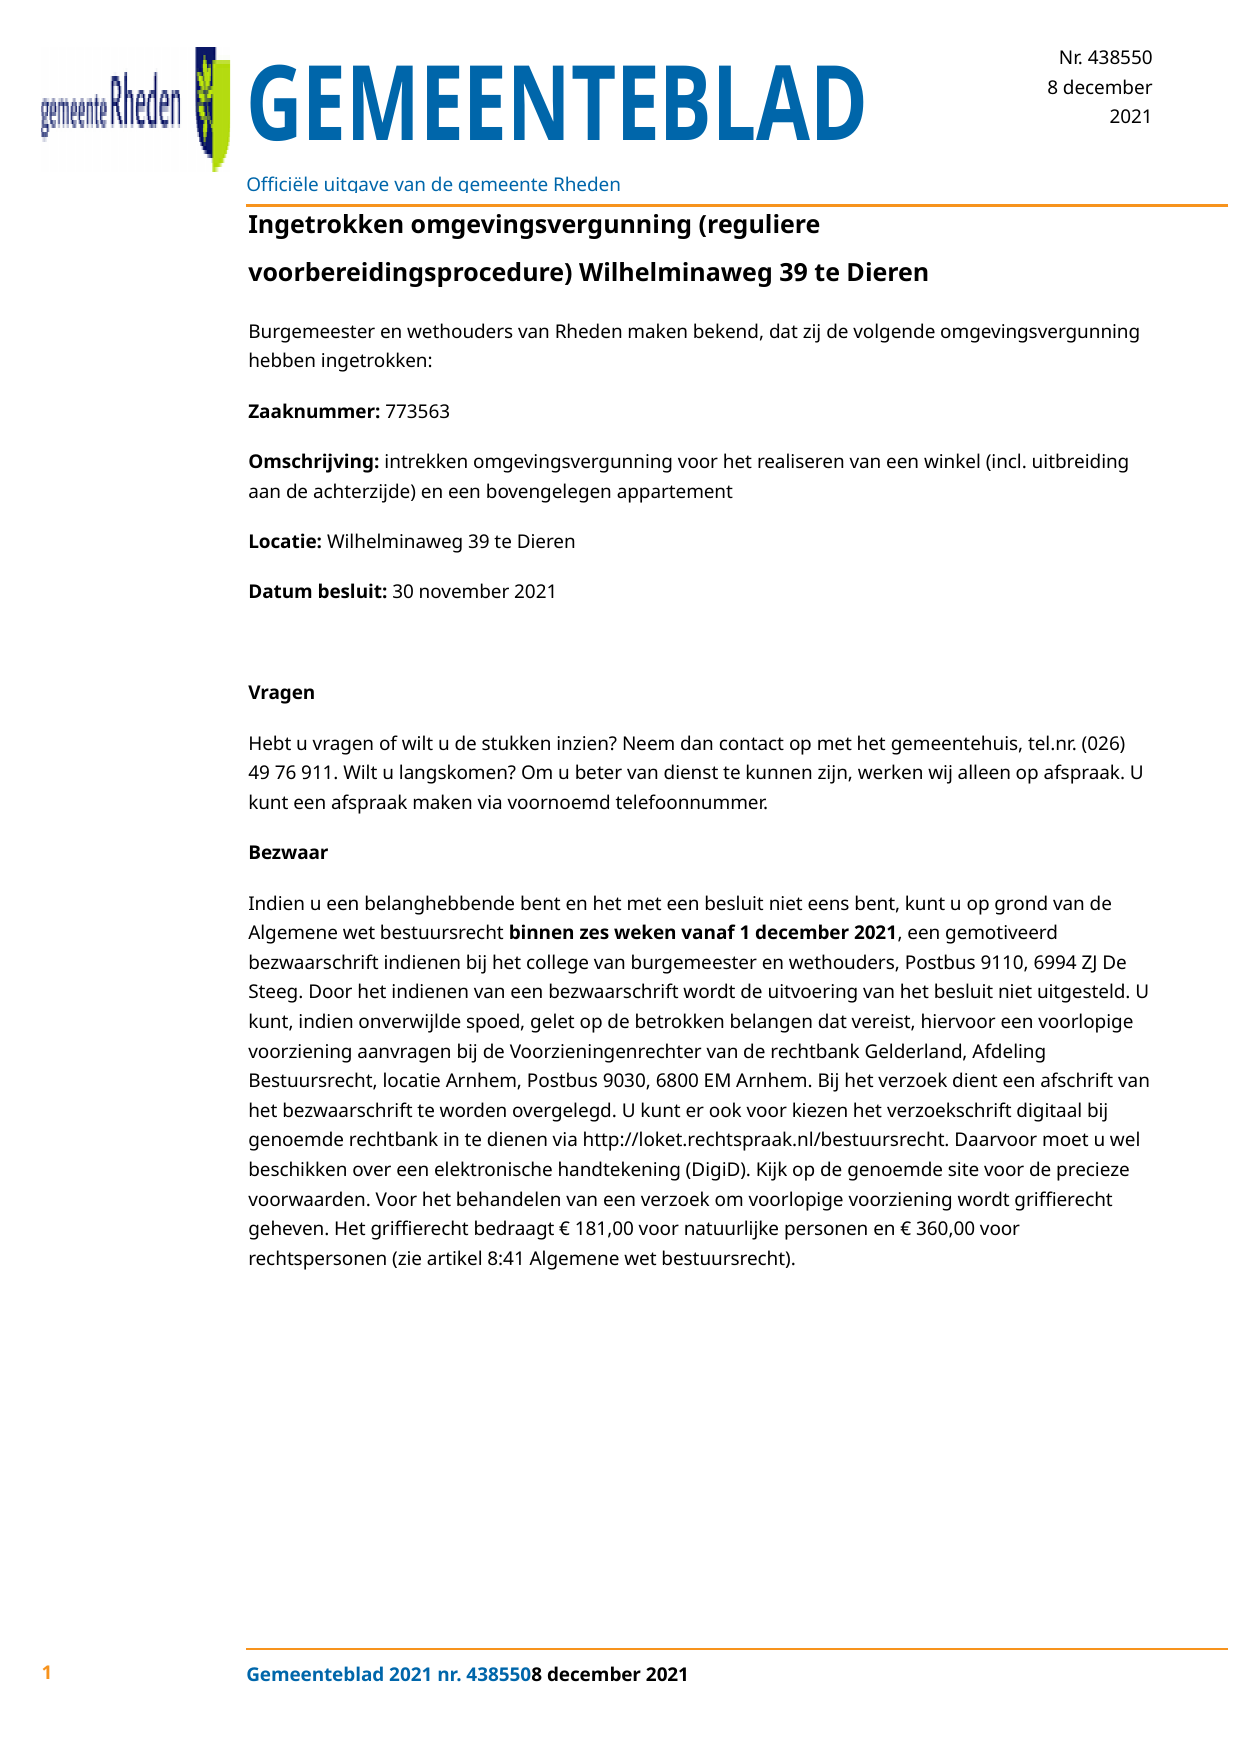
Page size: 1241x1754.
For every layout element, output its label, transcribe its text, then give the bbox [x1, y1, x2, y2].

text Omschrijving: intrekken omgevingsvergunning voor het realiseren van een winkel (incl. uitbreiding aan de achterzijde) en een bovengelegen appartement [248, 448, 1152, 504]
text Locatie: Wilhelminaweg 39 te Dieren [248, 528, 1152, 554]
text Burgemeester en wethouders van Rheden maken bekend, dat zij de volgende omgevingsvergunning hebben ingetrokken: [248, 318, 1152, 373]
text Zaaknummer: 773563 [248, 398, 1152, 424]
text Bezwaar [248, 839, 1152, 865]
text Indien u een belanghebbende bent en het met een besluit niet eens bent, kunt u op grond van de Algemene wet bestuursrecht binnen zes weken vanaf 1 december 2021, een gemotiveerd bezwaarschrift indienen bij het college van burgemeester en wethouders, Postbus 9110, 6994 ZJ De Steeg. Door het indienen van een bezwaarschrift wordt de uitvoering van het besluit niet uitgesteld. U kunt, indien onverwijlde spoed, gelet op de betrokken belangen dat vereist, hiervoor een voorlopige voorziening aanvragen bij de Voorzieningenrechter van de rechtbank Gelderland, Afdeling Bestuursrecht, locatie Arnhem, Postbus 9030, 6800 EM Arnhem. Bij het verzoek dient een afschrift van het bezwaarschrift te worden overgelegd. U kunt er ook voor kiezen het verzoekschrift digitaal bij genoemde rechtbank in te dienen via http://loket.rechtspraak.nl/bestuursrecht. Daarvoor moet u wel beschikken over een elektronische handtekening (DigiD). Kijk op de genoemde site voor de precieze voorwaarden. Voor het behandelen van een verzoek om voorlopige voorziening wordt griffierecht geheven. Het griffierecht bedraagt € 181,00 voor natuurlijke personen en € 360,00 voor rechtspersonen (zie artikel 8:41 Algemene wet bestuursrecht). [248, 890, 1152, 1271]
text Datum besluit: 30 november 2021 [248, 579, 1152, 604]
text Hebt u vragen of wilt u de stukken inzien? Neem dan contact op met het gemeentehuis, tel.nr. (026) 49 76 911. Wilt u langskomen? Om u beter van dienst te kunnen zijn, werken wij alleen op afspraak. U kunt een afspraak maken via voornoemd telefoonnummer. [248, 730, 1152, 815]
picture [41, 47, 231, 172]
text Ingetrokken omgevingsvergunning (reguliere voorbereidingsprocedure) Wilhelminaweg 39 te Dieren [248, 207, 1152, 288]
text Vragen [248, 679, 1152, 705]
